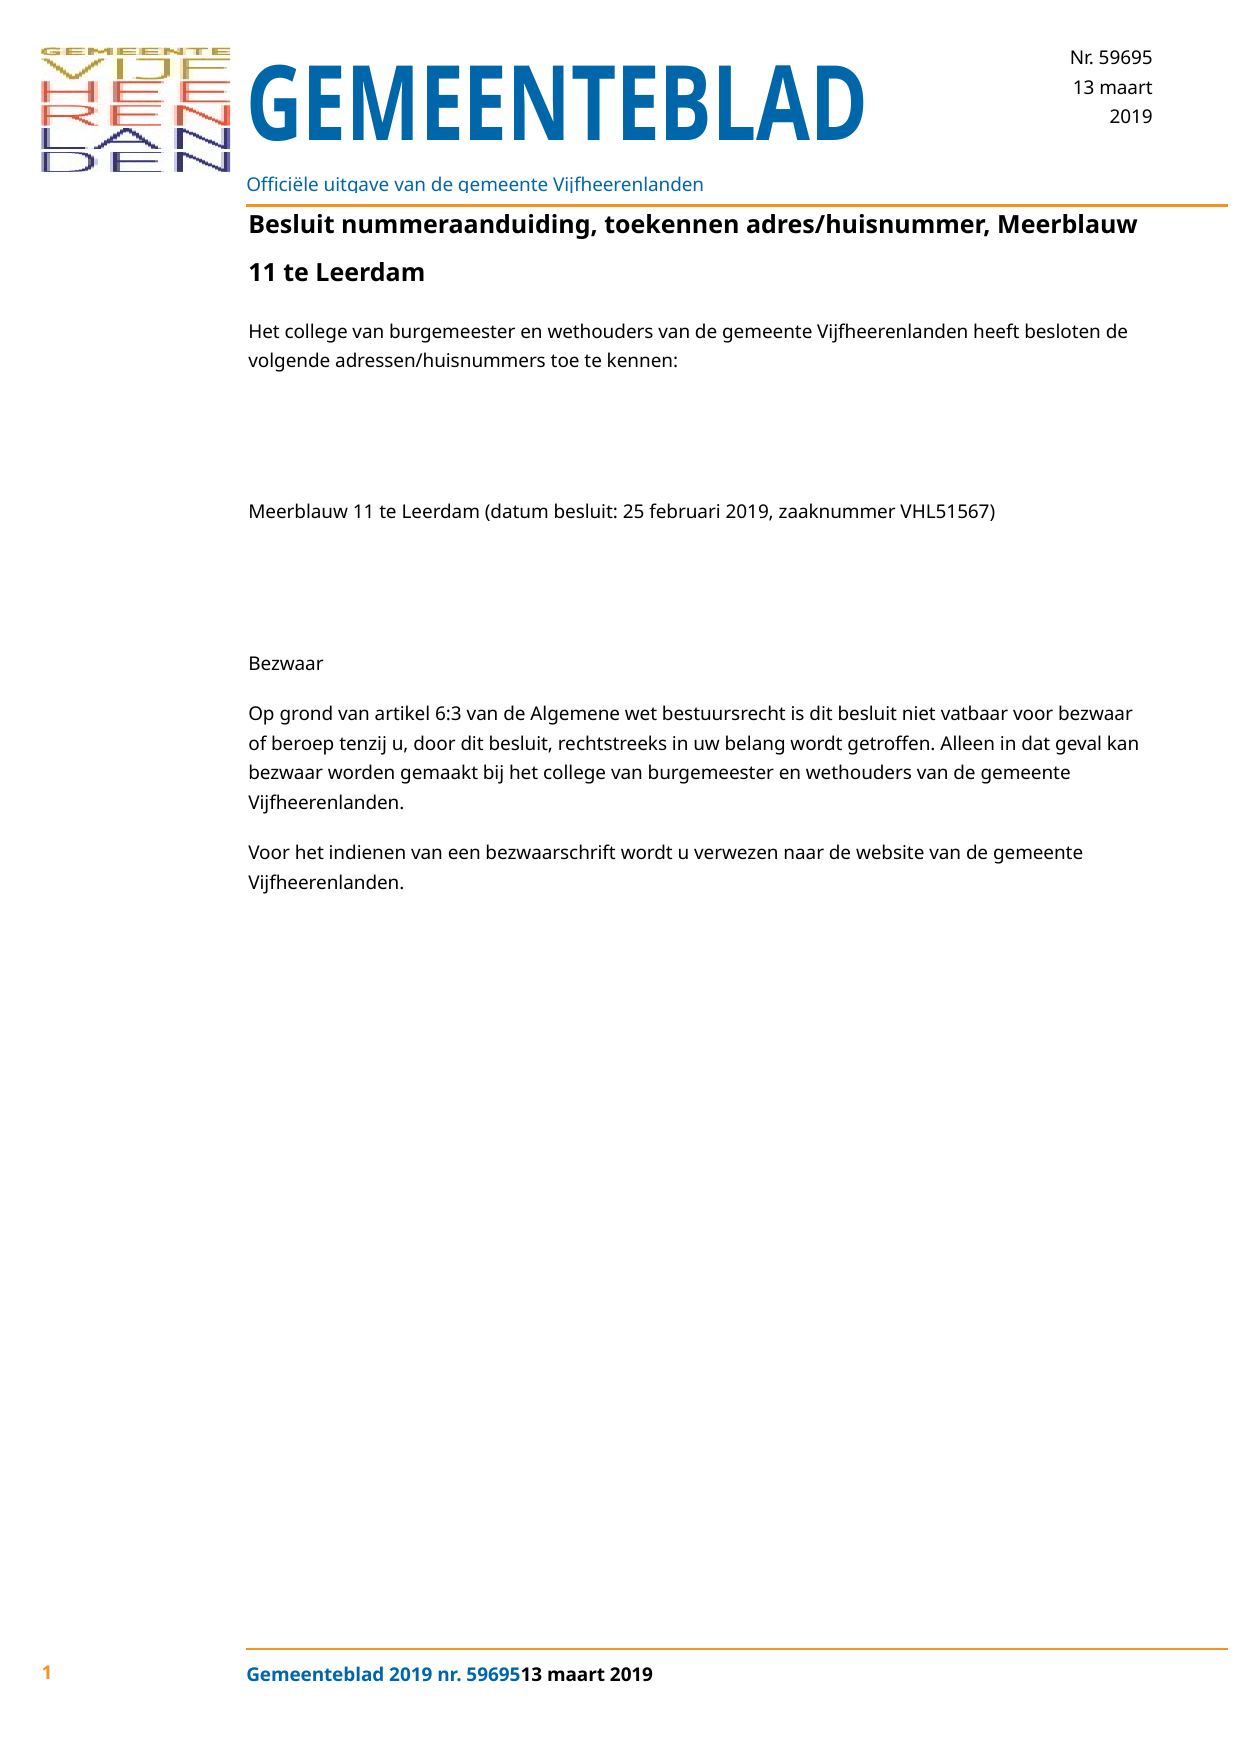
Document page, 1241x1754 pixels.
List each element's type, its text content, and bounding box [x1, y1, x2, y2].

text Op grond van artikel 6:3 van de Algemene wet bestuursrecht is dit besluit niet vatbaar voor bezwaar of beroep tenzij u, door dit besluit, rechtstreeks in uw belang wordt getroffen. Alleen in dat geval kan bezwaar worden gemaakt bij het college van burgemeester en wethouders van de gemeente Vijfheerenlanden. [248, 700, 1152, 815]
text Besluit nummeraanduiding, toekennen adres/huisnummer, Meerblauw 11 te Leerdam [248, 207, 1152, 288]
text Voor het indienen van een bezwaarschrift wordt u verwezen naar de website van de gemeente Vijfheerenlanden. [248, 839, 1152, 895]
picture [41, 47, 231, 172]
text Bezwaar [248, 650, 1152, 676]
text Meerblauw 11 te Leerdam (datum besluit: 25 februari 2019, zaaknummer VHL51567) [248, 499, 1152, 524]
text Het college van burgemeester en wethouders van de gemeente Vijfheerenlanden heeft besloten de volgende adressen/huisnummers toe te kennen: [248, 318, 1152, 373]
